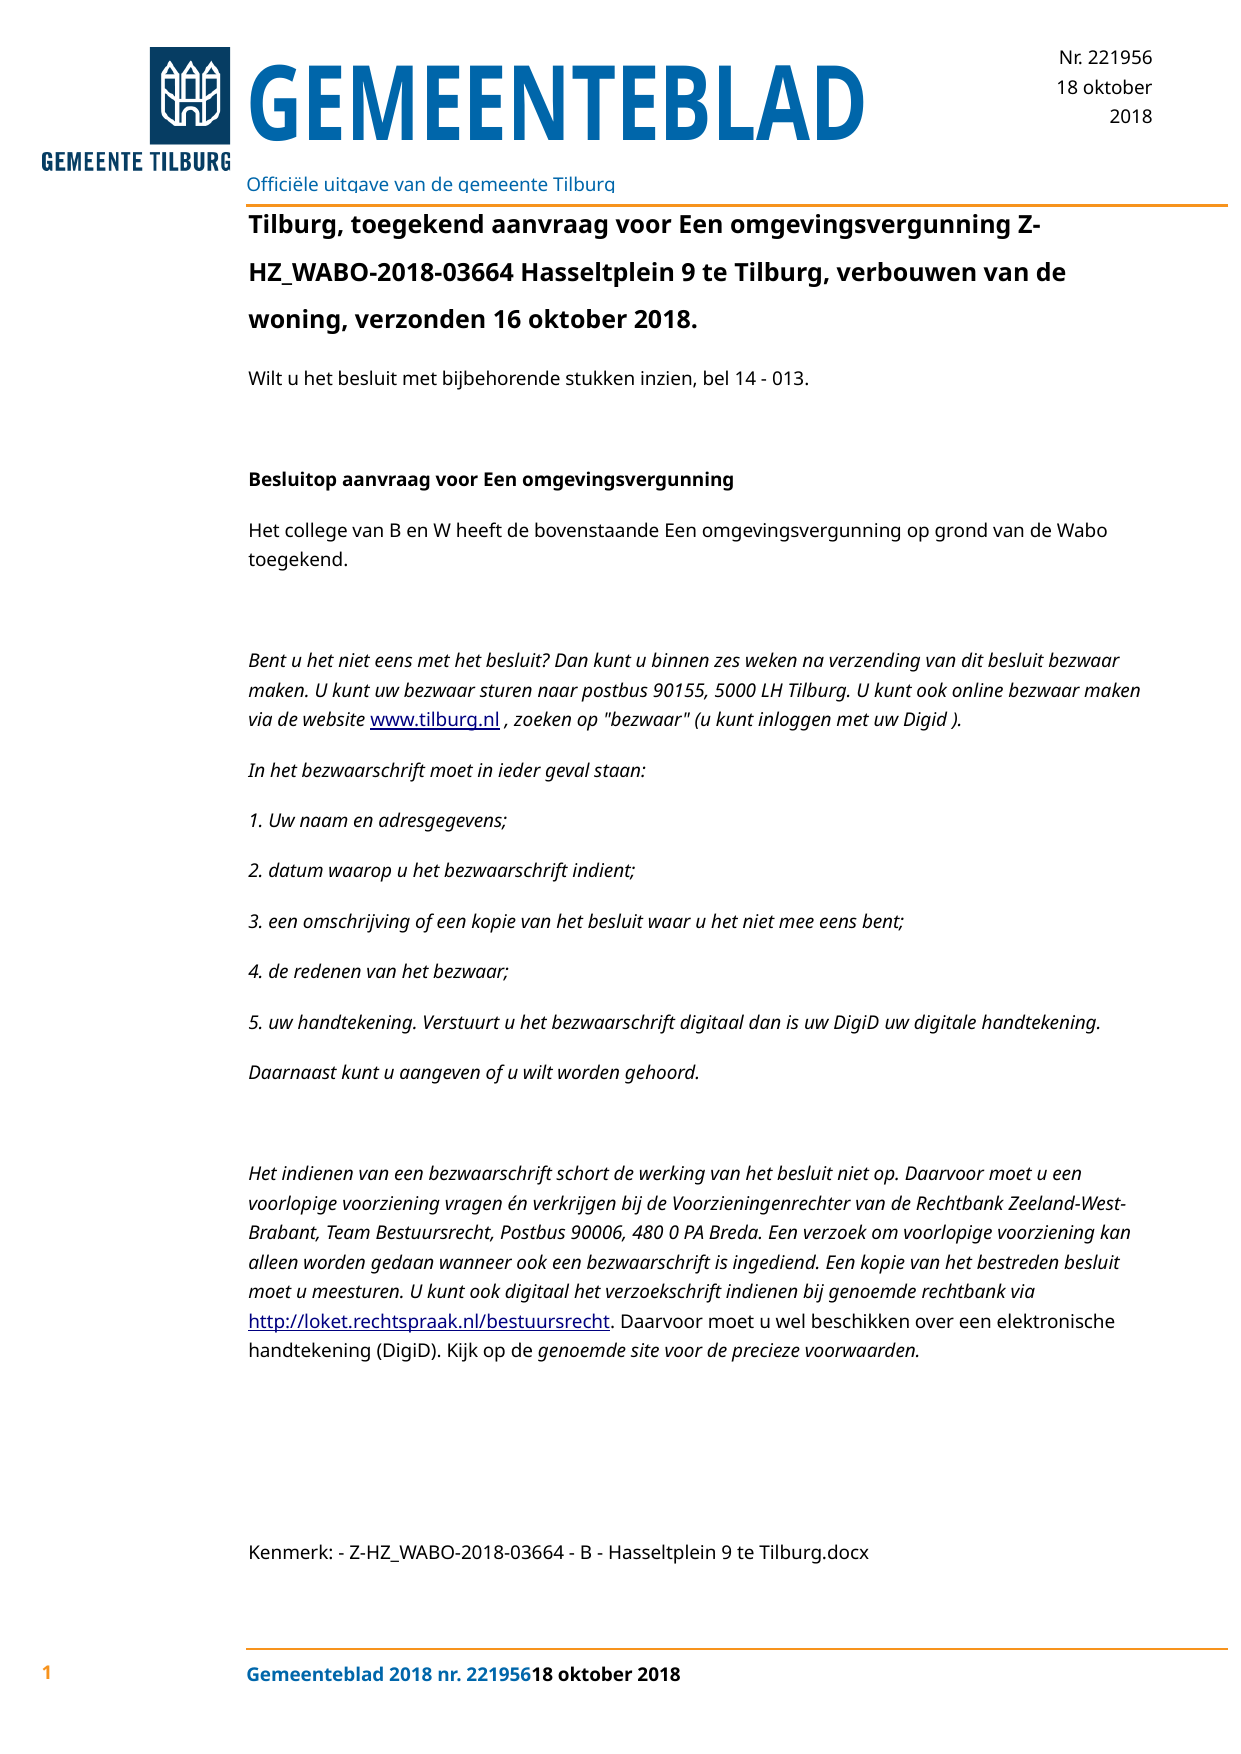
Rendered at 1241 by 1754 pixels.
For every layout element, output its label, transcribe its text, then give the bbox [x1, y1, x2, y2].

text 2. datum waarop u het bezwaarschrift indient; [248, 858, 1152, 883]
text Tilburg, toegekend aanvraag voor Een omgevingsvergunning Z-HZ_WABO-2018-03664 Hasseltplein 9 te Tilburg, verbouwen van de woning, verzonden 16 oktober 2018. [248, 207, 1152, 336]
text Het college van B en W heeft de bovenstaande Een omgevingsvergunning op grond van de Wabo toegekend. [248, 517, 1152, 572]
picture [41, 47, 231, 172]
text Het indienen van een bezwaarschrift schort de werking van het besluit niet op. Daarvoor moet u een voorlopige voorziening vragen én verkrijgen bij de Voorzieningenrechter van de Rechtbank Zeeland-West-Brabant, Team Bestuursrecht, Postbus 90006, 480 0 PA Breda. Een verzoek om voorlopige voorziening kan alleen worden gedaan wanneer ook een bezwaarschrift is ingediend. Een kopie van het bestreden besluit moet u meesturen. U kunt ook digitaal het verzoekschrift indienen bij genoemde rechtbank via http://loket.rechtspraak.nl/bestuursrecht. Daarvoor moet u wel beschikken over een elektronische handtekening (DigiD). Kijk op de genoemde site voor de precieze voorwaarden. [248, 1160, 1152, 1363]
text 4. de redenen van het bezwaar; [248, 958, 1152, 984]
text Wilt u het besluit met bijbehorende stukken inzien, bel 14 - 013. [248, 366, 1152, 391]
text Bent u het niet eens met het besluit? Dan kunt u binnen zes weken na verzending van dit besluit bezwaar maken. U kunt uw bezwaar sturen naar postbus 90155, 5000 LH Tilburg. U kunt ook online bezwaar maken via de website www.tilburg.nl , zoeken op "bezwaar" (u kunt inloggen met uw Digid ). [248, 647, 1152, 732]
text 1. Uw naam en adresgegevens; [248, 807, 1152, 833]
text 3. een omschrijving of een kopie van het besluit waar u het niet mee eens bent; [248, 908, 1152, 934]
text 5. uw handtekening. Verstuurt u het bezwaarschrift digitaal dan is uw DigiD uw digitale handtekening. [248, 1009, 1152, 1034]
text Daarnaast kunt u aangeven of u wilt worden gehoord. [248, 1059, 1152, 1085]
text In het bezwaarschrift moet in ieder geval staan: [248, 757, 1152, 782]
text Kenmerk: - Z-HZ_WABO-2018-03664 - B - Hasseltplein 9 te Tilburg.docx [248, 1539, 1152, 1565]
text Besluitop aanvraag voor Een omgevingsvergunning [248, 466, 1152, 492]
